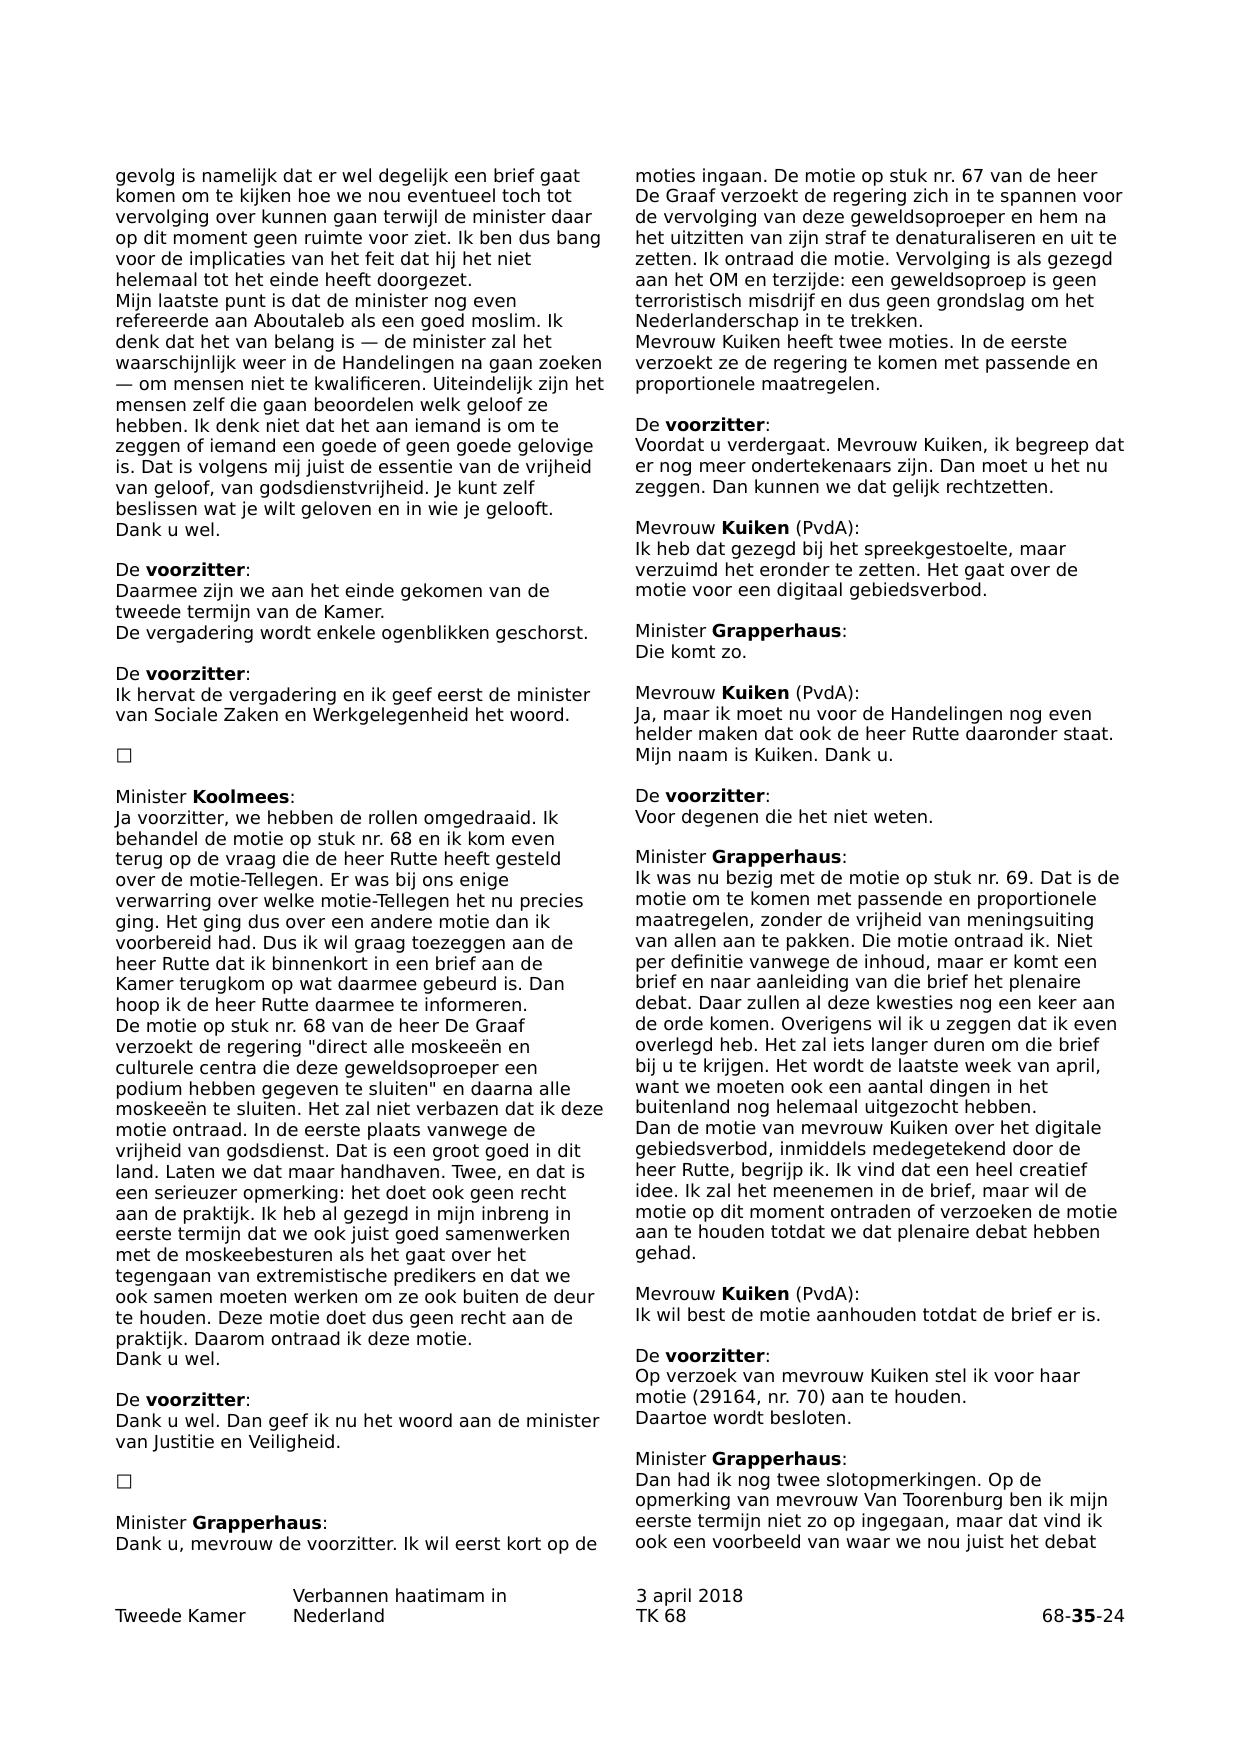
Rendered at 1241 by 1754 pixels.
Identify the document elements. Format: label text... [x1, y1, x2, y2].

text Minister Koolmees: [115, 787, 605, 807]
text Ik was nu bezig met de motie op stuk nr. 69. Dat is de motie om te komen met passende en proportionele maatregelen, zonder de vrijheid van meningsuiting van allen aan te pakken. Die motie ontraad ik. Niet per definitie vanwege de inhoud, maar er komt een brief en naar aanleiding van die brief het plenaire debat. Daar zullen al deze kwesties nog een keer aan de orde komen. Overigens wil ik u zeggen dat ik even overlegd heb. Het zal iets langer duren om die brief bij u te krijgen. Het wordt de laatste week van april, want we moeten ook een aantal dingen in het buitenland nog helemaal uitgezocht hebben. [635, 868, 1125, 1118]
text gevolg is namelijk dat er wel degelijk een brief gaat komen om te kijken hoe we nou eventueel toch tot vervolging over kunnen gaan terwijl de minister daar op dit moment geen ruimte voor ziet. Ik ben dus bang voor de implicaties van het feit dat hij het niet helemaal tot het einde heeft doorgezet. [115, 165, 605, 290]
text Mevrouw Kuiken (PvdA): [635, 518, 1125, 538]
text Voor degenen die het niet weten. [635, 806, 1125, 827]
text Mevrouw Kuiken heeft twee moties. In de eerste verzoekt ze de regering te komen met passende en proportionele maatregelen. [635, 332, 1125, 394]
text Ja, maar ik moet nu voor de Handelingen nog even helder maken dat ook de heer Rutte daaronder staat. Mijn naam is Kuiken. Dank u. [635, 703, 1125, 766]
text Minister Grapperhaus: [635, 847, 1125, 868]
text Ik hervat de vergadering en ik geef eerst de minister van Sociale Zaken en Werkgelegenheid het woord. [115, 684, 605, 726]
text De voorzitter: [635, 786, 1125, 806]
text Mijn laatste punt is dat de minister nog even refereerde aan Aboutaleb als een goed moslim. Ik denk dat het van belang is — de minister zal het waarschijnlijk weer in de Handelingen na gaan zoeken — om mensen niet te kwalificeren. Uiteindelijk zijn het mensen zelf die gaan beoordelen welk geloof ze hebben. Ik denk niet dat het aan iemand is om te zeggen of iemand een goede of geen goede gelovige is. Dat is volgens mij juist de essentie van de vrijheid van geloof, van godsdienstvrijheid. Je kunt zelf beslissen wat je wilt geloven en in wie je gelooft. [115, 290, 605, 519]
text Die komt zo. [635, 642, 1125, 662]
text Ik wil best de motie aanhouden totdat de brief er is. [635, 1304, 1125, 1325]
text Dank u, mevrouw de voorzitter. Ik wil eerst kort op de [115, 1534, 605, 1554]
text Dank u wel. [115, 519, 605, 540]
text De voorzitter: [115, 663, 605, 684]
text Dank u wel. [115, 1349, 605, 1370]
text Minister Grapperhaus: [115, 1513, 605, 1534]
text ⬜ [115, 1472, 605, 1493]
text De motie op stuk nr. 68 van de heer De Graaf verzoekt de regering "direct alle moskeeën en culturele centra die deze geweldsoproeper een podium hebben gegeven te sluiten" en daarna alle moskeeën te sluiten. Het zal niet verbazen dat ik deze motie ontraad. In de eerste plaats vanwege de vrijheid van godsdienst. Dat is een groot goed in dit land. Laten we dat maar handhaven. Twee, en dat is een serieuzer opmerking: het doet ook geen recht aan de praktijk. Ik heb al gezegd in mijn inbreng in eerste termijn dat we ook juist goed samenwerken met de moskeebesturen als het gaat over het tegengaan van extremistische predikers en dat we ook samen moeten werken om ze ook buiten de deur te houden. Deze motie doet dus geen recht aan de praktijk. Daarom ontraad ik deze motie. [115, 1016, 605, 1349]
text Mevrouw Kuiken (PvdA): [635, 1284, 1125, 1304]
text De voorzitter: [635, 1345, 1125, 1366]
text De voorzitter: [115, 1390, 605, 1411]
text Op verzoek van mevrouw Kuiken stel ik voor haar motie (29164, nr. 70) aan te houden. [635, 1366, 1125, 1408]
text Daartoe wordt besloten. [635, 1408, 1125, 1429]
text Dan had ik nog twee slotopmerkingen. Op de opmerking van mevrouw Van Toorenburg ben ik mijn eerste termijn niet zo op ingegaan, maar dat vind ik ook een voorbeeld van waar we nou juist het debat [635, 1469, 1125, 1553]
text Daarmee zijn we aan het einde gekomen van de tweede termijn van de Kamer. [115, 581, 605, 623]
text Dan de motie van mevrouw Kuiken over het digitale gebiedsverbod, inmiddels medegetekend door de heer Rutte, begrijp ik. Ik vind dat een heel creatief idee. Ik zal het meenemen in de brief, maar wil de motie op dit moment ontraden of verzoeken de motie aan te houden totdat we dat plenaire debat hebben gehad. [635, 1118, 1125, 1264]
text Minister Grapperhaus: [635, 1449, 1125, 1469]
text Mevrouw Kuiken (PvdA): [635, 682, 1125, 703]
text Ja voorzitter, we hebben de rollen omgedraaid. Ik behandel de motie op stuk nr. 68 en ik kom even terug op de vraag die de heer Rutte heeft gesteld over de motie-Tellegen. Er was bij ons enige verwarring over welke motie-Tellegen het nu precies ging. Het ging dus over een andere motie dan ik voorbereid had. Dus ik wil graag toezeggen aan de heer Rutte dat ik binnenkort in een brief aan de Kamer terugkom op wat daarmee gebeurd is. Dan hoop ik de heer Rutte daarmee te informeren. [115, 807, 605, 1016]
text Voordat u verdergaat. Mevrouw Kuiken, ik begreep dat er nog meer ondertekenaars zijn. Dan moet u het nu zeggen. Dan kunnen we dat gelijk rechtzetten. [635, 435, 1125, 498]
text Dank u wel. Dan geef ik nu het woord aan de minister van Justitie en Veiligheid. [115, 1411, 605, 1452]
text De vergadering wordt enkele ogenblikken geschorst. [115, 623, 605, 643]
text Minister Grapperhaus: [635, 621, 1125, 642]
text moties ingaan. De motie op stuk nr. 67 van de heer De Graaf verzoekt de regering zich in te spannen voor de vervolging van deze geweldsoproeper en hem na het uitzitten van zijn straf te denaturaliseren en uit te zetten. Ik ontraad die motie. Vervolging is als gezegd aan het OM en terzijde: een geweldsoproep is geen terroristisch misdrijf en dus geen grondslag om het Nederlanderschap in te trekken. [635, 165, 1125, 332]
text Ik heb dat gezegd bij het spreekgestoelte, maar verzuimd het eronder te zetten. Het gaat over de motie voor een digitaal gebiedsverbod. [635, 538, 1125, 601]
text De voorzitter: [115, 560, 605, 581]
text De voorzitter: [635, 414, 1125, 435]
text ⬜ [115, 746, 605, 767]
